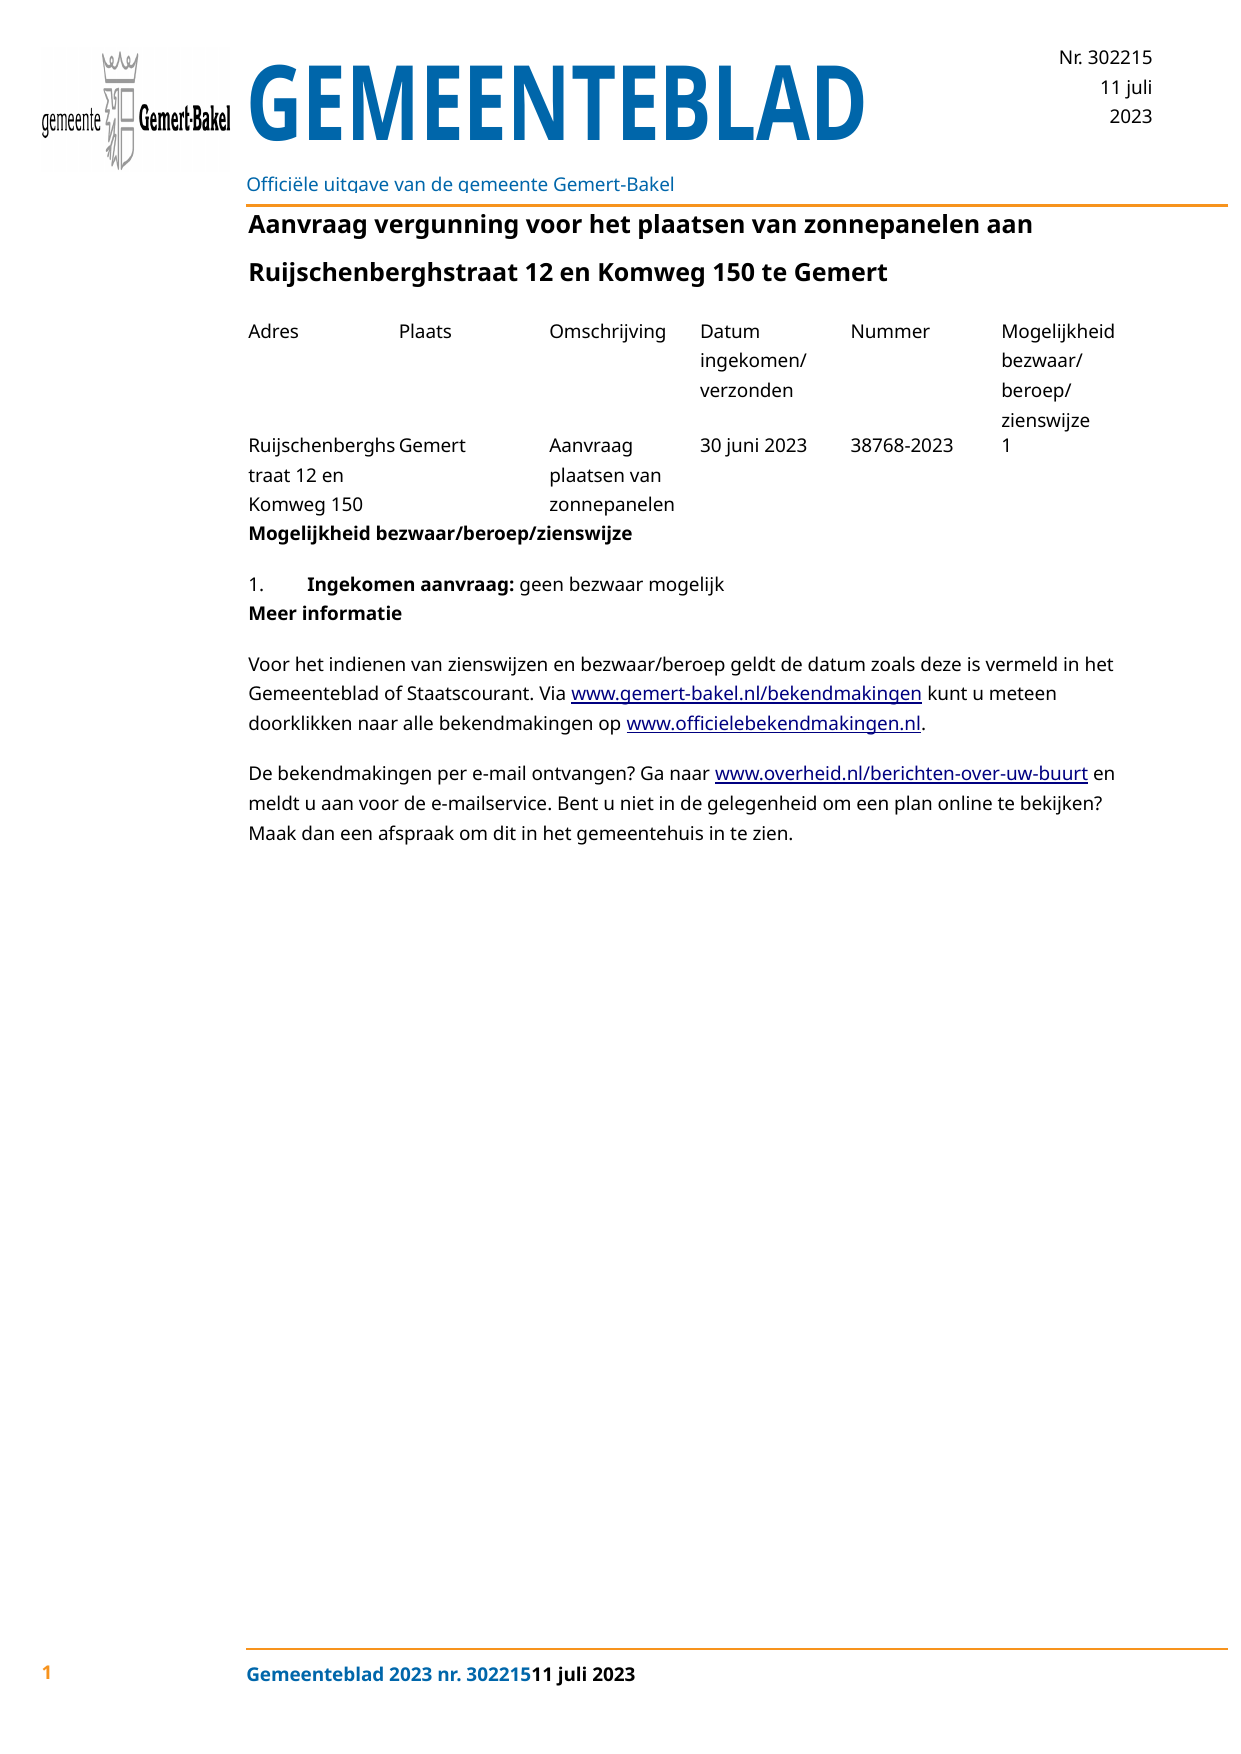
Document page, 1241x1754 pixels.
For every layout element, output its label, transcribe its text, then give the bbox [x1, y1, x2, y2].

list Ingekomen aanvraag: geen bezwaar mogelijk [248, 571, 1152, 597]
table_header Datum ingekomen/ verzonden [700, 318, 850, 432]
text Aanvraag vergunning voor het plaatsen van zonnepanelen aan Ruijschenberghstraat 12 en Komweg 150 te Gemert [248, 207, 1152, 288]
text Voor het indienen van zienswijzen en bezwaar/beroep geldt de datum zoals deze is vermeld in het Gemeenteblad of Staatscourant. Via www.gemert-bakel.nl/bekendmakingen kunt u meteen doorklikken naar alle bekendmakingen op www.officielebekendmakingen.nl. [248, 651, 1152, 736]
picture [41, 47, 231, 172]
text Meer informatie [248, 601, 1152, 626]
table_header Nummer [850, 318, 1001, 432]
table_header Adres [248, 318, 398, 432]
text Mogelijkheid bezwaar/beroep/zienswijze [248, 521, 1152, 546]
table_header Plaats [399, 318, 549, 432]
table_header Mogelijkheid bezwaar/ beroep/ zienswijze [1001, 318, 1152, 432]
table_header Omschrijving [549, 318, 700, 432]
table_cell Ruijschenberghstraat 12 en Komweg 150 [248, 433, 398, 517]
table_cell 38768-2023 [850, 433, 1001, 517]
text De bekendmakingen per e-mail ontvangen? Ga naar www.overheid.nl/berichten-over-uw-buurt en meldt u aan voor de e-mailservice. Bent u niet in de gelegenheid om een plan online te bekijken? Maak dan een afspraak om dit in het gemeentehuis in te zien. [248, 761, 1152, 846]
table_cell 30 juni 2023 [700, 433, 850, 517]
table_cell Aanvraag plaatsen van zonnepanelen [549, 433, 700, 517]
table_cell Gemert [399, 433, 549, 517]
table_cell 1 [1001, 433, 1152, 517]
